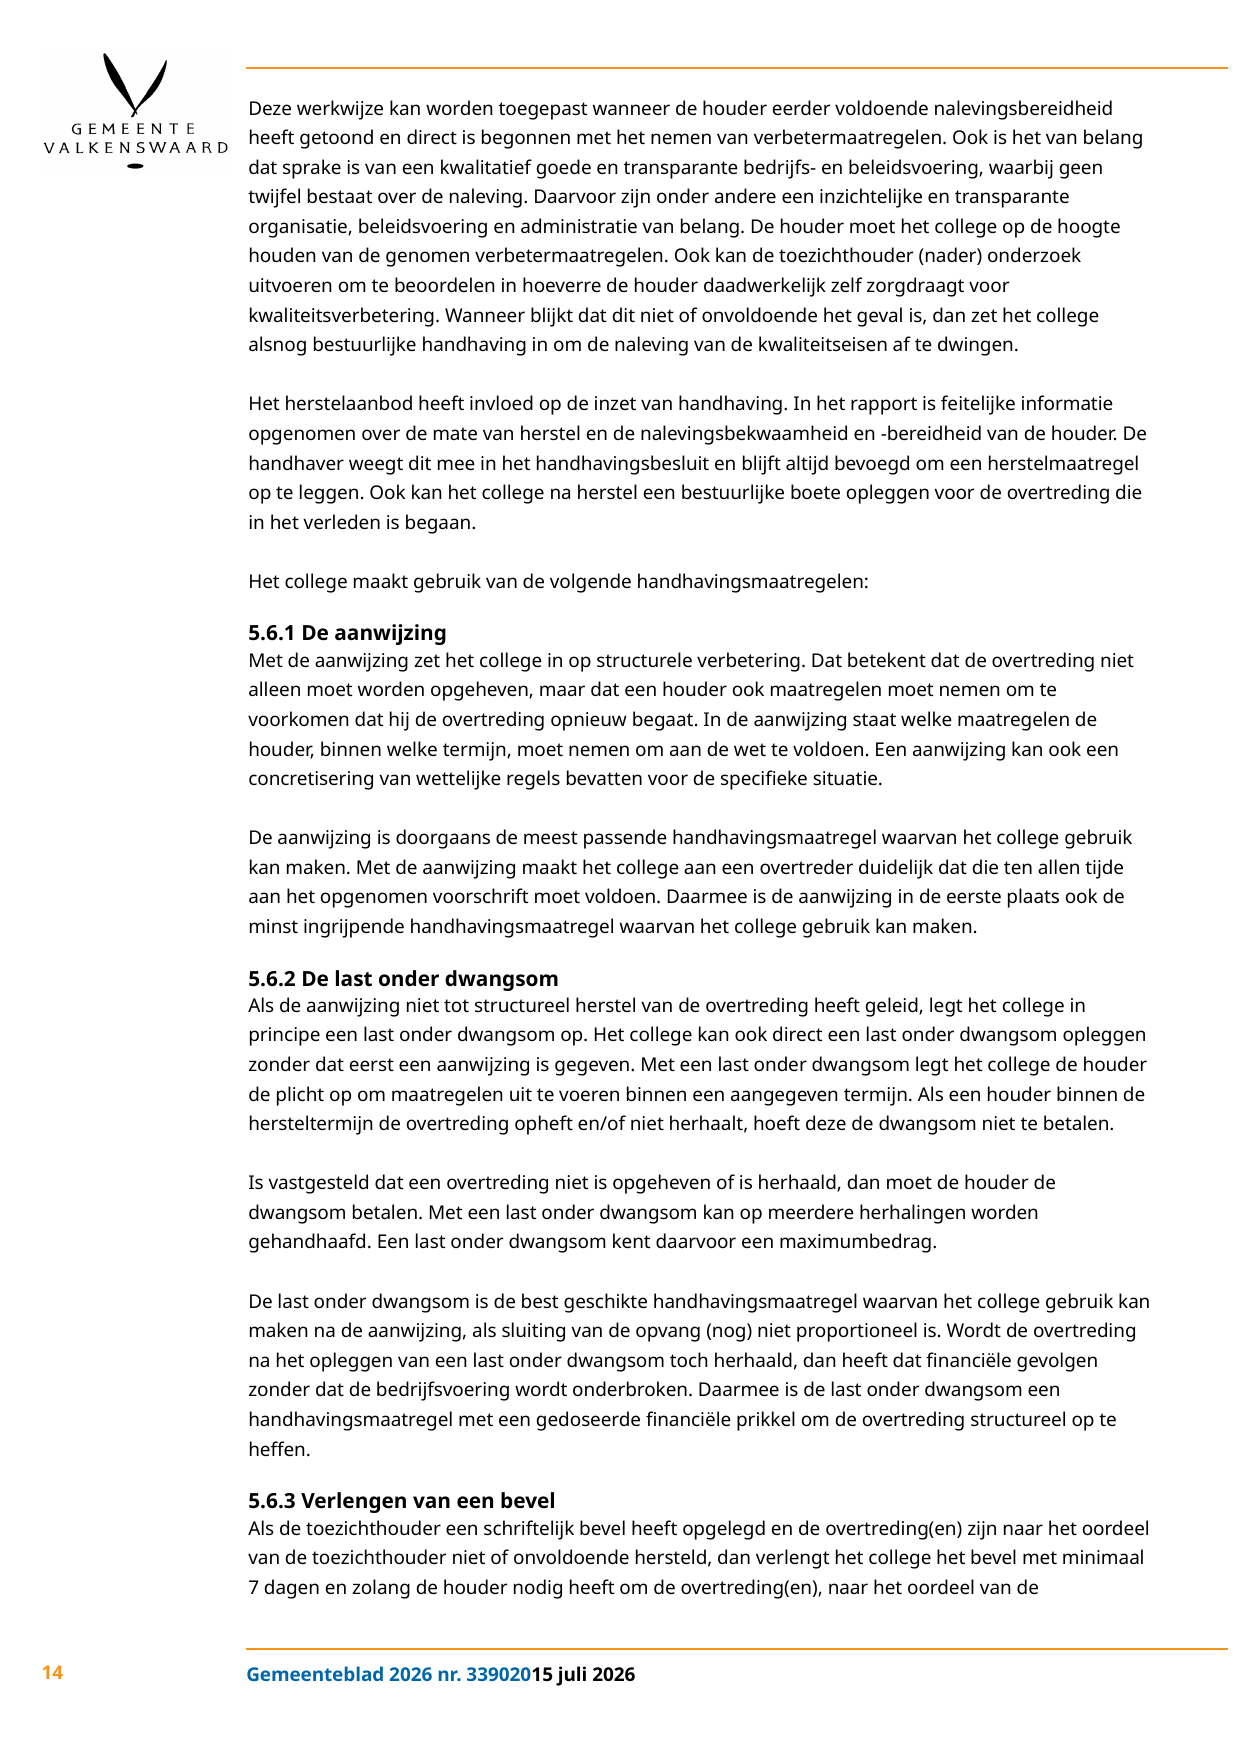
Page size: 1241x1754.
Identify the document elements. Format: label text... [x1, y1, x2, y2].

text Het herstelaanbod heeft invloed op de inzet van handhaving. In het rapport is feitelijke informatie opgenomen over de mate van herstel en de nalevingsbekwaamheid en -bereidheid van de houder. De handhaver weegt dit mee in het handhavingsbesluit en blijft altijd bevoegd om een herstelmaatregel op te leggen. Ook kan het college na herstel een bestuurlijke boete opleggen voor de overtreding die in het verleden is begaan. [248, 391, 1152, 535]
text Deze werkwijze kan worden toegepast wanneer de houder eerder voldoende nalevingsbereidheid heeft getoond en direct is begonnen met het nemen van verbetermaatregelen. Ook is het van belang dat sprake is van een kwalitatief goede en transparante bedrijfs- en beleidsvoering, waarbij geen twijfel bestaat over de naleving. Daarvoor zijn onder andere een inzichtelijke en transparante organisatie, beleidsvoering en administratie van belang. De houder moet het college op de hoogte houden van de genomen verbetermaatregelen. Ook kan de toezichthouder (nader) onderzoek uitvoeren om te beoordelen in hoeverre de houder daadwerkelijk zelf zorgdraagt voor kwaliteitsverbetering. Wanneer blijkt dat dit niet of onvoldoende het geval is, dan zet het college alsnog bestuurlijke handhaving in om de naleving van de kwaliteitseisen af te dwingen. [248, 95, 1152, 357]
text De last onder dwangsom is de best geschikte handhavingsmaatregel waarvan het college gebruik kan maken na de aanwijzing, als sluiting van de opvang (nog) niet proportioneel is. Wordt de overtreding na het opleggen van een last onder dwangsom toch herhaald, dan heeft dat financiële gevolgen zonder dat de bedrijfsvoering wordt onderbroken. Daarmee is de last onder dwangsom een handhavingsmaatregel met een gedoseerde financiële prikkel om de overtreding structureel op te heffen. [248, 1288, 1152, 1462]
text Met de aanwijzing zet het college in op structurele verbetering. Dat betekent dat de overtreding niet alleen moet worden opgeheven, maar dat een houder ook maatregelen moet nemen om te voorkomen dat hij de overtreding opnieuw begaat. In de aanwijzing staat welke maatregelen de houder, binnen welke termijn, moet nemen om aan de wet te voldoen. Een aanwijzing kan ook een concretisering van wettelijke regels bevatten voor de specifieke situatie. [248, 647, 1152, 791]
picture [41, 47, 231, 172]
text Als de aanwijzing niet tot structureel herstel van de overtreding heeft geleid, legt het college in principe een last onder dwangsom op. Het college kan ook direct een last onder dwangsom opleggen zonder dat eerst een aanwijzing is gegeven. Met een last onder dwangsom legt het college de houder de plicht op om maatregelen uit te voeren binnen een aangegeven termijn. Als een houder binnen de hersteltermijn de overtreding opheft en/of niet herhaalt, hoeft deze de dwangsom niet te betalen. [248, 992, 1152, 1136]
text Als de toezichthouder een schriftelijk bevel heeft opgelegd en de overtreding(en) zijn naar het oordeel van de toezichthouder niet of onvoldoende hersteld, dan verlengt het college het bevel met minimaal 7 dagen en zolang de houder nodig heeft om de overtreding(en), naar het oordeel van de [248, 1515, 1152, 1599]
text De aanwijzing is doorgaans de meest passende handhavingsmaatregel waarvan het college gebruik kan maken. Met de aanwijzing maakt het college aan een overtreder duidelijk dat die ten allen tijde aan het opgenomen voorschrift moet voldoen. Daarmee is de aanwijzing in de eerste plaats ook de minst ingrijpende handhavingsmaatregel waarvan het college gebruik kan maken. [248, 824, 1152, 939]
text Is vastgesteld dat een overtreding niet is opgeheven of is herhaald, dan moet de houder de dwangsom betalen. Met een last onder dwangsom kan op meerdere herhalingen worden gehandhaafd. Een last onder dwangsom kent daarvoor een maximumbedrag. [248, 1169, 1152, 1254]
text Het college maakt gebruik van de volgende handhavingsmaatregelen: [248, 568, 1152, 594]
text 5.6.1 De aanwijzing [248, 618, 1152, 647]
text 5.6.2 De last onder dwangsom [248, 964, 1152, 992]
text 5.6.3 Verlengen van een bevel [248, 1486, 1152, 1515]
